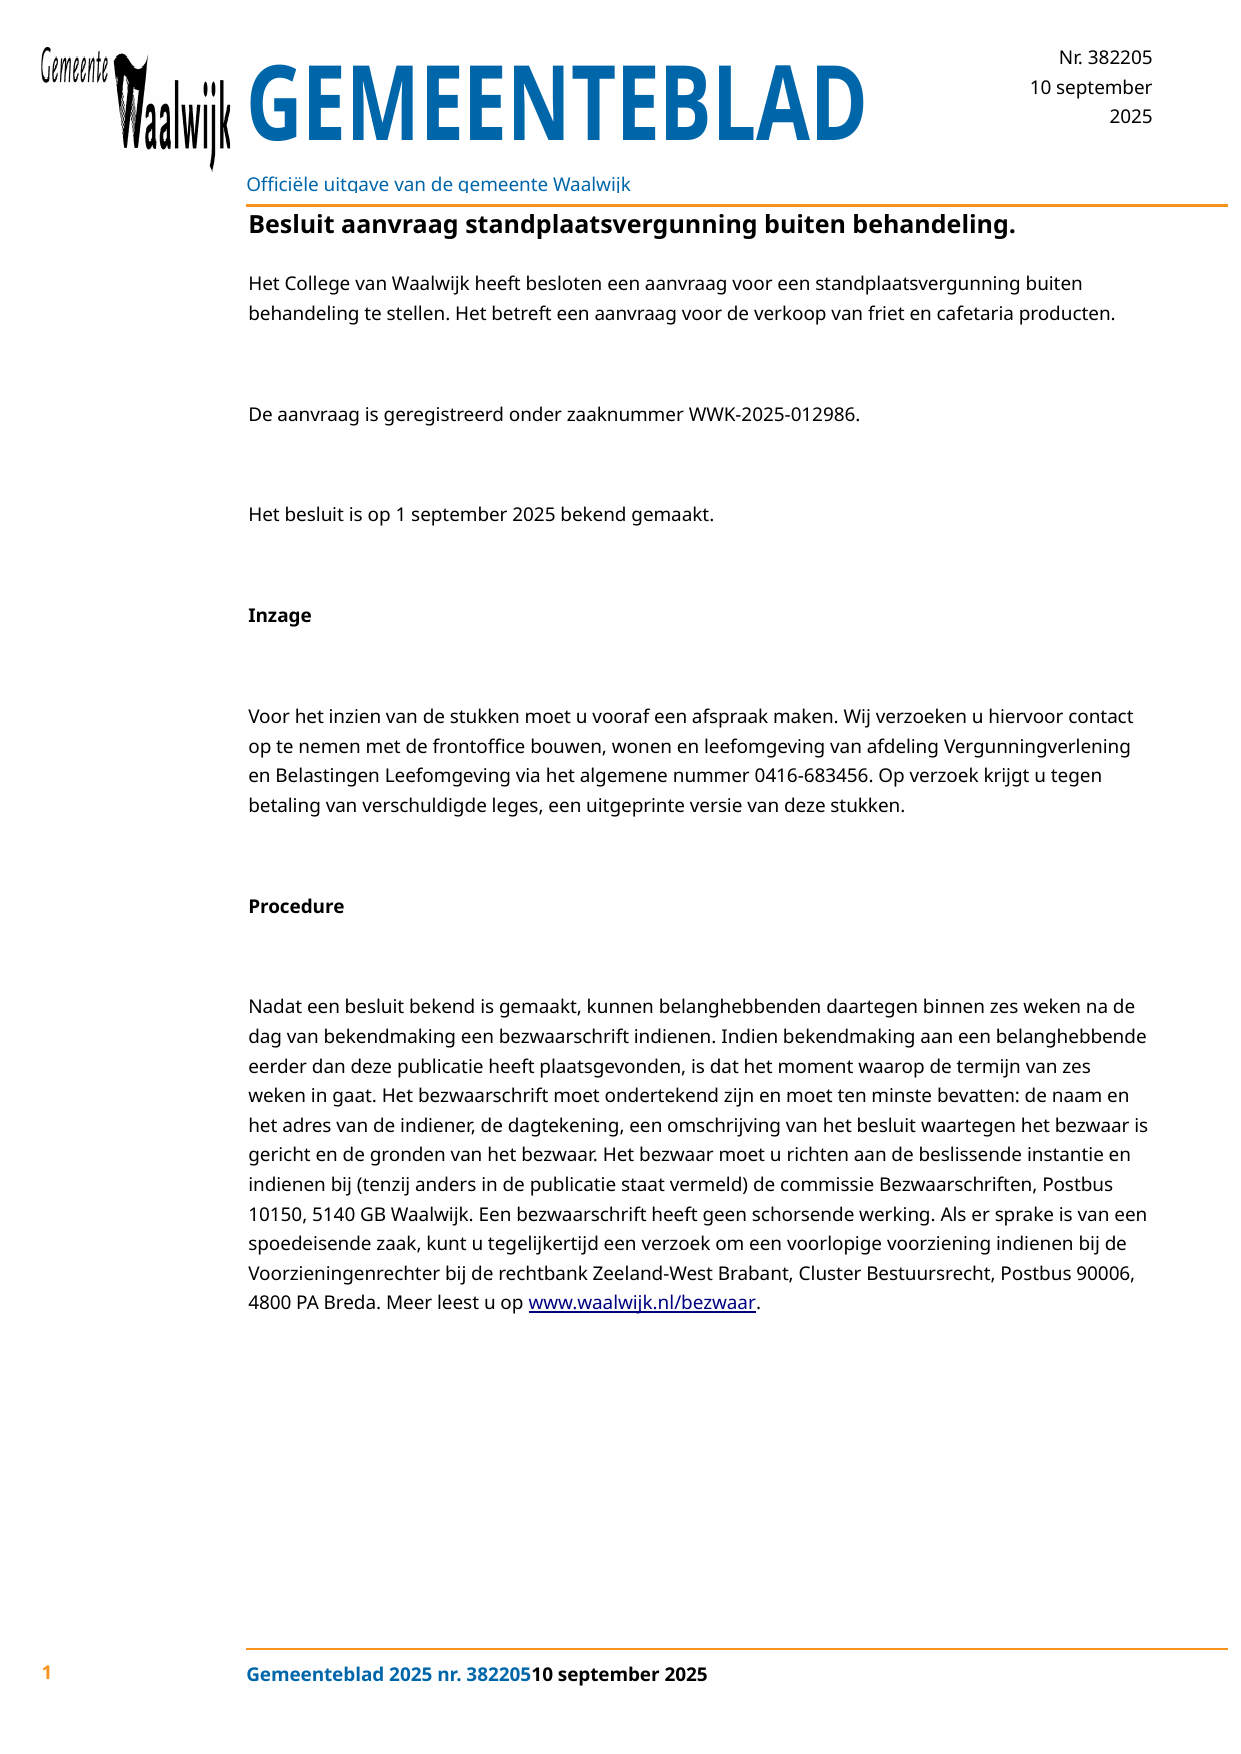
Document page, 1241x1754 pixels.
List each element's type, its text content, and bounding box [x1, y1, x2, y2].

text Procedure [248, 893, 1152, 918]
text Voor het inzien van de stukken moet u vooraf een afspraak maken. Wij verzoeken u hiervoor contact op te nemen met de frontoffice bouwen, wonen en leefomgeving van afdeling Vergunningverlening en Belastingen Leefomgeving via het algemene nummer 0416-683456. Op verzoek krijgt u tegen betaling van verschuldigde leges, een uitgeprinte versie van deze stukken. [248, 703, 1152, 818]
picture [41, 47, 231, 172]
text Inzage [248, 602, 1152, 628]
text Het besluit is op 1 september 2025 bekend gemaakt. [248, 502, 1152, 527]
text Nadat een besluit bekend is gemaakt, kunnen belanghebbenden daartegen binnen zes weken na de dag van bekendmaking een bezwaarschrift indienen. Indien bekendmaking aan een belanghebbende eerder dan deze publicatie heeft plaatsgevonden, is dat het moment waarop de termijn van zes weken in gaat. Het bezwaarschrift moet ondertekend zijn en moet ten minste bevatten: de naam en het adres van de indiener, de dagtekening, een omschrijving van het besluit waartegen het bezwaar is gericht en de gronden van het bezwaar. Het bezwaar moet u richten aan de beslissende instantie en indienen bij (tenzij anders in de publicatie staat vermeld) de commissie Bezwaarschriften, Postbus 10150, 5140 GB Waalwijk. Een bezwaarschrift heeft geen schorsende werking. Als er sprake is van een spoedeisende zaak, kunt u tegelijkertijd een verzoek om een voorlopige voorziening indienen bij de Voorzieningenrechter bij de rechtbank Zeeland-West Brabant, Cluster Bestuursrecht, Postbus 90006, 4800 PA Breda. Meer leest u op www.waalwijk.nl/bezwaar. [248, 994, 1152, 1315]
text Besluit aanvraag standplaatsvergunning buiten behandeling. [248, 207, 1152, 241]
text De aanvraag is geregistreerd onder zaaknummer WWK-2025-012986. [248, 401, 1152, 426]
text Het College van Waalwijk heeft besloten een aanvraag voor een standplaatsvergunning buiten behandeling te stellen. Het betreft een aanvraag voor de verkoop van friet en cafetaria producten. [248, 270, 1152, 326]
